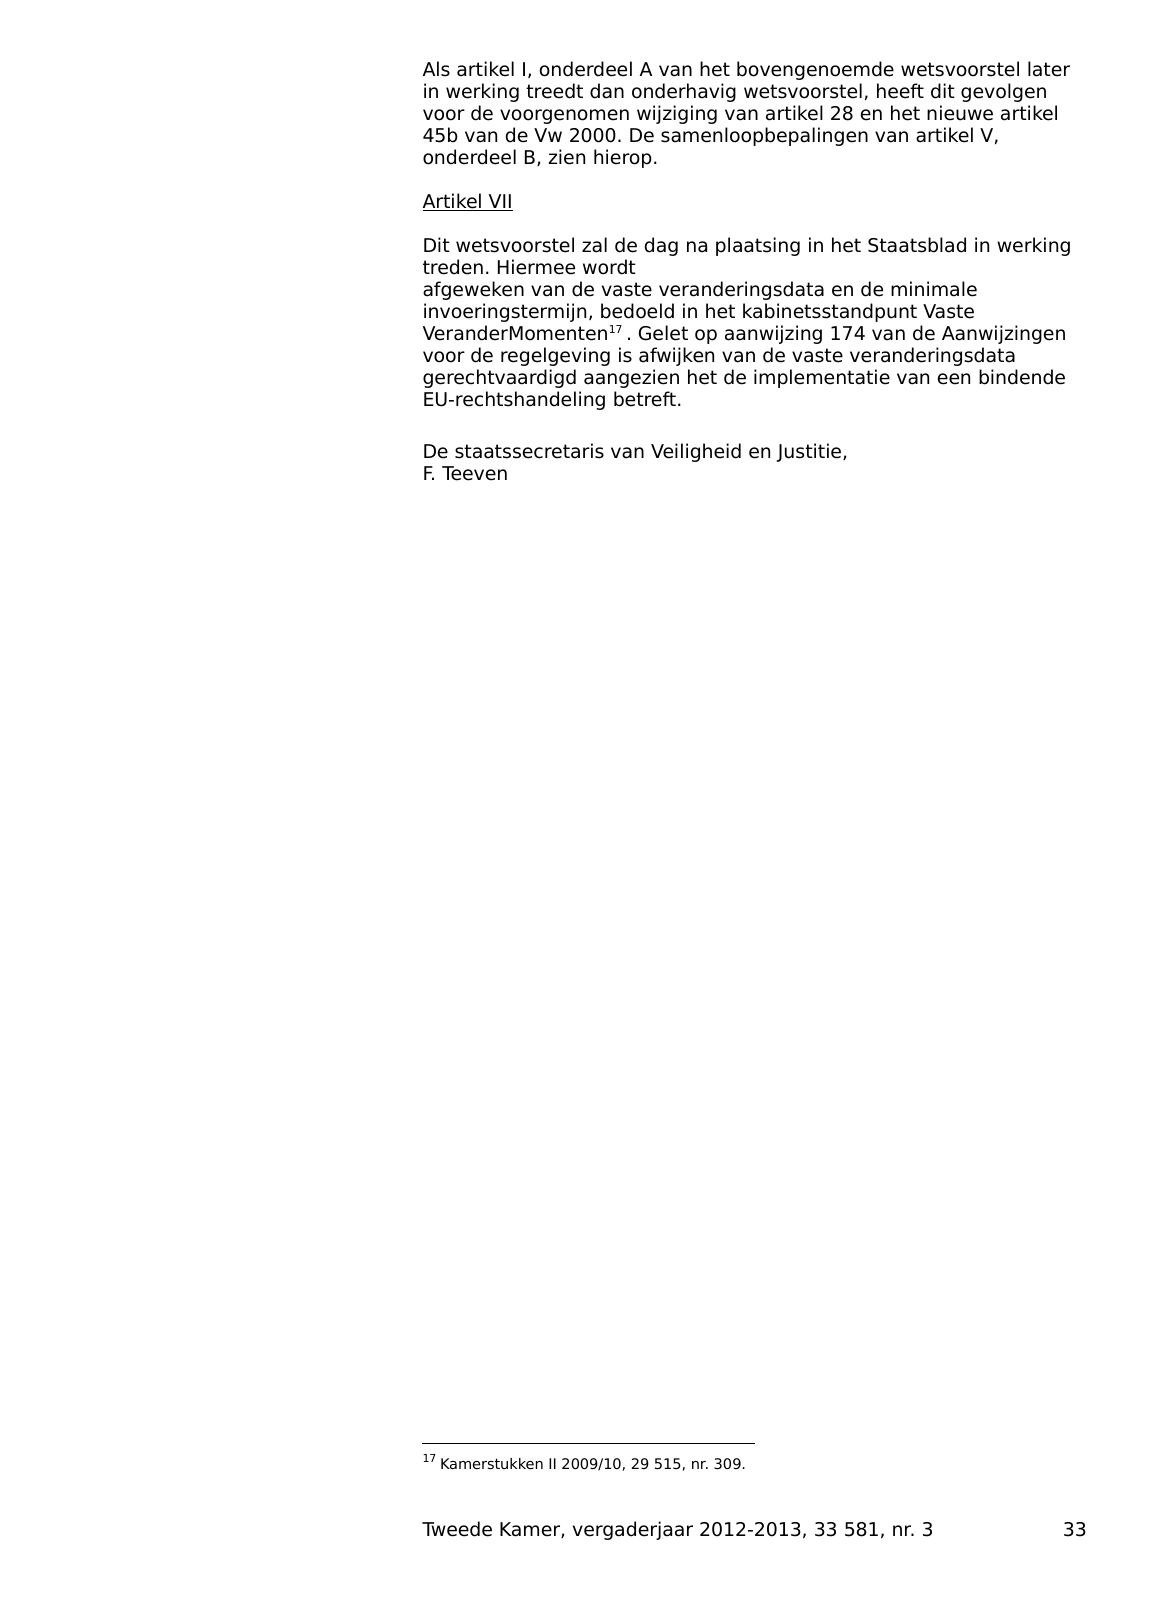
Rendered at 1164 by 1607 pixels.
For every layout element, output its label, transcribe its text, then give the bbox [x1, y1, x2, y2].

text Dit wetsvoorstel zal de dag na plaatsing in het Staatsblad in werking treden. Hiermee wordt [422, 235, 1087, 279]
text De staatssecretaris van Veiligheid en Justitie, F. Teeven [422, 441, 1087, 485]
text Kamerstukken II 2009/10, 29 515, nr. 309. [422, 1452, 1087, 1474]
text afgeweken van de vaste veranderingsdata en de minimale invoeringstermijn, bedoeld in het kabinetsstandpunt Vaste VeranderMomenten. Gelet op aanwijzing 174 van de Aanwijzingen voor de regelgeving is afwijken van de vaste veranderingsdata gerechtvaardigd aangezien het de implementatie van een bindende EU-rechtshandeling betreft. [422, 279, 1087, 411]
text Als artikel I, onderdeel A van het bovengenoemde wetsvoorstel later in werking treedt dan onderhavig wetsvoorstel, heeft dit gevolgen voor de voorgenomen wijziging van artikel 28 en het nieuwe artikel 45b van de Vw 2000. De samenloopbepalingen van artikel V, onderdeel B, zien hierop. [422, 59, 1087, 169]
subtitle Artikel VII [422, 191, 1087, 213]
